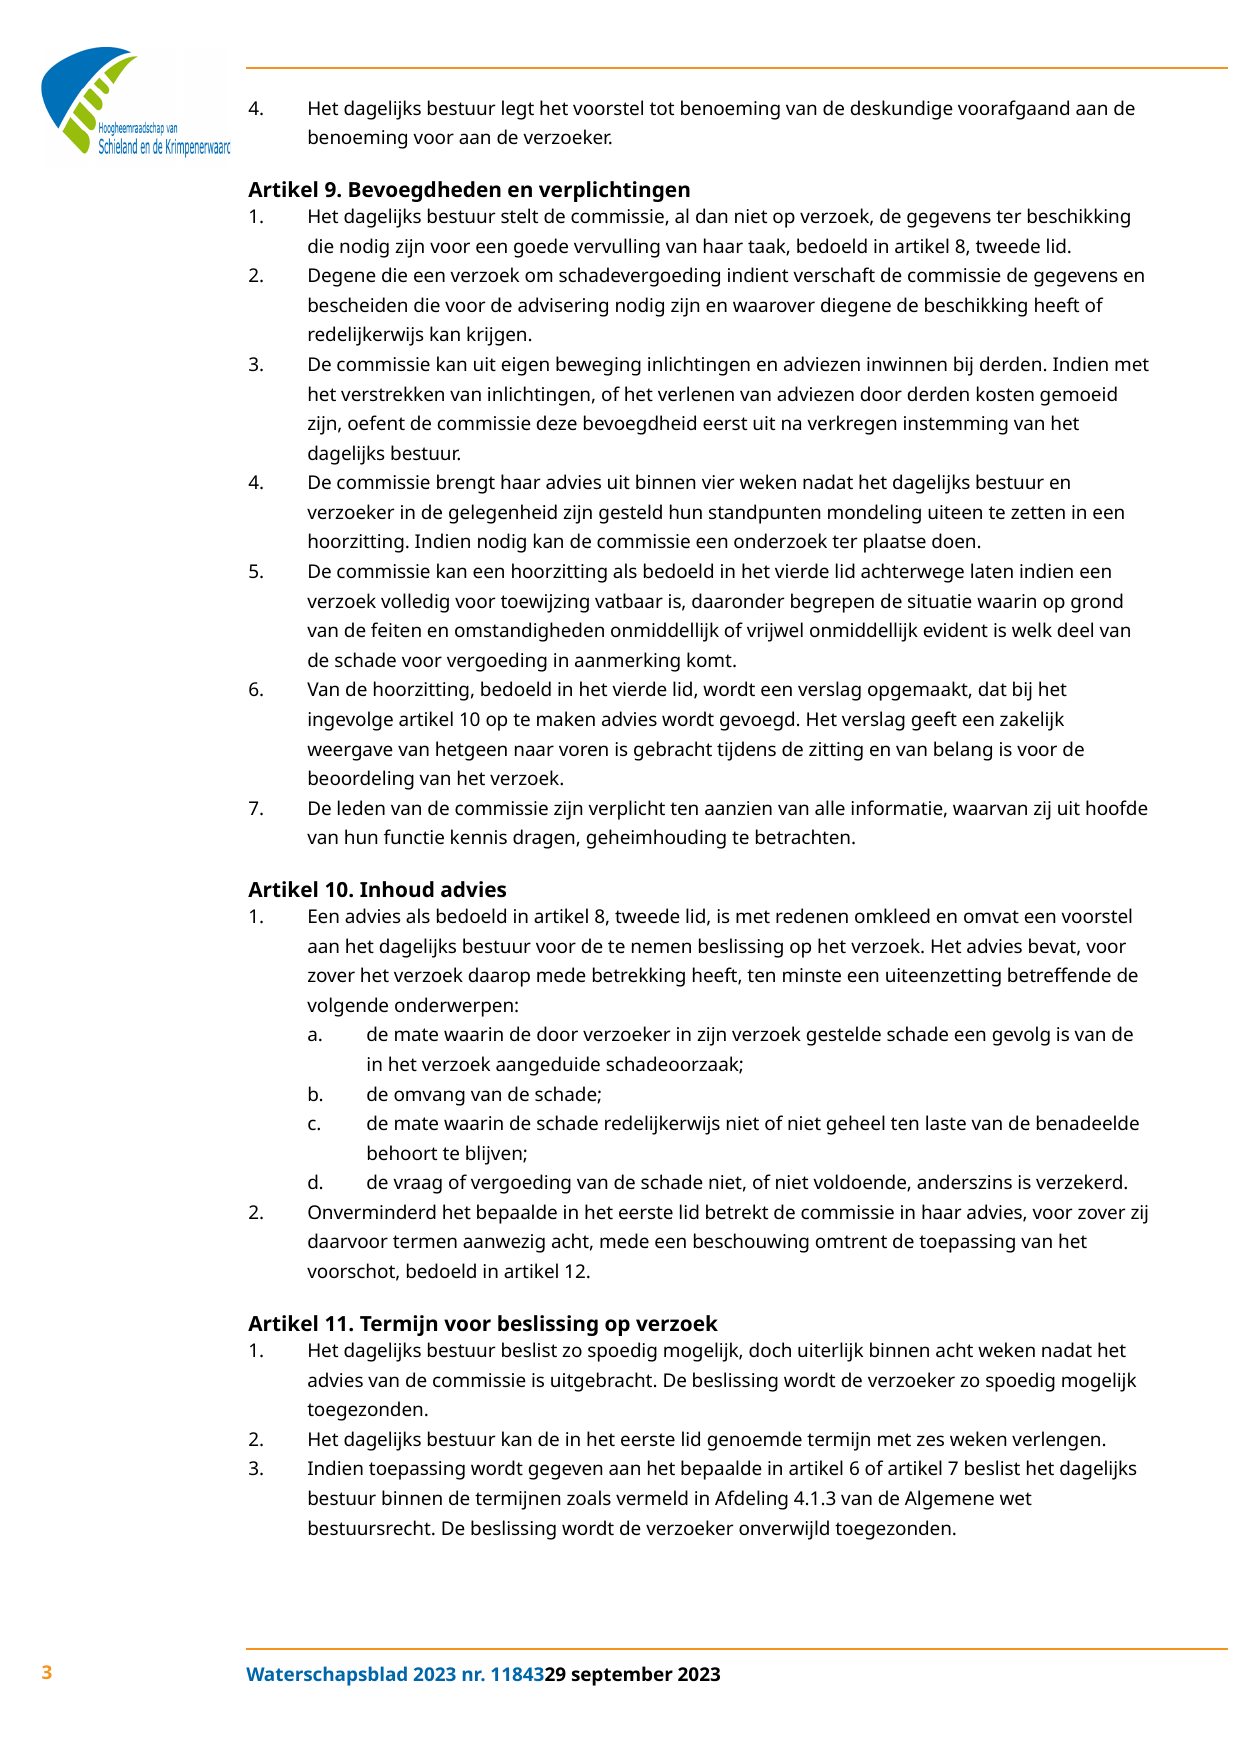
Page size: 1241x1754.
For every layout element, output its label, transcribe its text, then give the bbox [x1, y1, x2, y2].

list de omvang van de schade; [307, 1081, 1152, 1107]
text Artikel 9. Bevoegdheden en verplichtingen [248, 175, 1152, 203]
list Een advies als bedoeld in artikel 8, tweede lid, is met redenen omkleed en omvat een voorstel aan het dagelijks bestuur voor de te nemen beslissing op het verzoek. Het advies bevat, voor zover het verzoek daarop mede betrekking heeft, ten minste een uiteenzetting betreffende de volgende onderwerpen: [248, 903, 1152, 1018]
text Artikel 10. Inhoud advies [248, 875, 1152, 903]
list De commissie brengt haar advies uit binnen vier weken nadat het dagelijks bestuur en verzoeker in de gelegenheid zijn gesteld hun standpunten mondeling uiteen te zetten in een hoorzitting. Indien nodig kan de commissie een onderzoek ter plaatse doen. [248, 469, 1152, 554]
list Het dagelijks bestuur beslist zo spoedig mogelijk, doch uiterlijk binnen acht weken nadat het advies van de commissie is uitgebracht. De beslissing wordt de verzoeker zo spoedig mogelijk toegezonden. [248, 1337, 1152, 1422]
list Degene die een verzoek om schadevergoeding indient verschaft de commissie de gegevens en bescheiden die voor de advisering nodig zijn en waarover diegene de beschikking heeft of redelijkerwijs kan krijgen. [248, 262, 1152, 347]
text Artikel 11. Termijn voor beslissing op verzoek [248, 1309, 1152, 1337]
list De commissie kan uit eigen beweging inlichtingen en adviezen inwinnen bij derden. Indien met het verstrekken van inlichtingen, of het verlenen van adviezen door derden kosten gemoeid zijn, oefent de commissie deze bevoegdheid eerst uit na verkregen instemming van het dagelijks bestuur. [248, 351, 1152, 466]
list de vraag of vergoeding van de schade niet, of niet voldoende, anderszins is verzekerd. [307, 1169, 1152, 1195]
list de mate waarin de door verzoeker in zijn verzoek gestelde schade een gevolg is van de in het verzoek aangeduide schadeoorzaak; [307, 1022, 1152, 1077]
picture [41, 47, 231, 172]
list Het dagelijks bestuur kan de in het eerste lid genoemde termijn met zes weken verlengen. [248, 1426, 1152, 1452]
list Onverminderd het bepaalde in het eerste lid betrekt de commissie in haar advies, voor zover zij daarvoor termen aanwezig acht, mede een beschouwing omtrent de toepassing van het voorschot, bedoeld in artikel 12. [248, 1199, 1152, 1284]
list De leden van de commissie zijn verplicht ten aanzien van alle informatie, waarvan zij uit hoofde van hun functie kennis dragen, geheimhouding te betrachten. [248, 795, 1152, 850]
list Van de hoorzitting, bedoeld in het vierde lid, wordt een verslag opgemaakt, dat bij het ingevolge artikel 10 op te maken advies wordt gevoegd. Het verslag geeft een zakelijk weergave van hetgeen naar voren is gebracht tijdens de zitting en van belang is voor de beoordeling van het verzoek. [248, 677, 1152, 791]
list Het dagelijks bestuur legt het voorstel tot benoeming van de deskundige voorafgaand aan de benoeming voor aan de verzoeker. [248, 95, 1152, 150]
list Indien toepassing wordt gegeven aan het bepaalde in artikel 6 of artikel 7 beslist het dagelijks bestuur binnen de termijnen zoals vermeld in Afdeling 4.1.3 van de Algemene wet bestuursrecht. De beslissing wordt de verzoeker onverwijld toegezonden. [248, 1456, 1152, 1540]
list Het dagelijks bestuur stelt de commissie, al dan niet op verzoek, de gegevens ter beschikking die nodig zijn voor een goede vervulling van haar taak, bedoeld in artikel 8, tweede lid. [248, 203, 1152, 258]
list de mate waarin de schade redelijkerwijs niet of niet geheel ten laste van de benadeelde behoort te blijven; [307, 1110, 1152, 1166]
list De commissie kan een hoorzitting als bedoeld in het vierde lid achterwege laten indien een verzoek volledig voor toewijzing vatbaar is, daaronder begrepen de situatie waarin op grond van de feiten en omstandigheden onmiddellijk of vrijwel onmiddellijk evident is welk deel van de schade voor vergoeding in aanmerking komt. [248, 558, 1152, 673]
